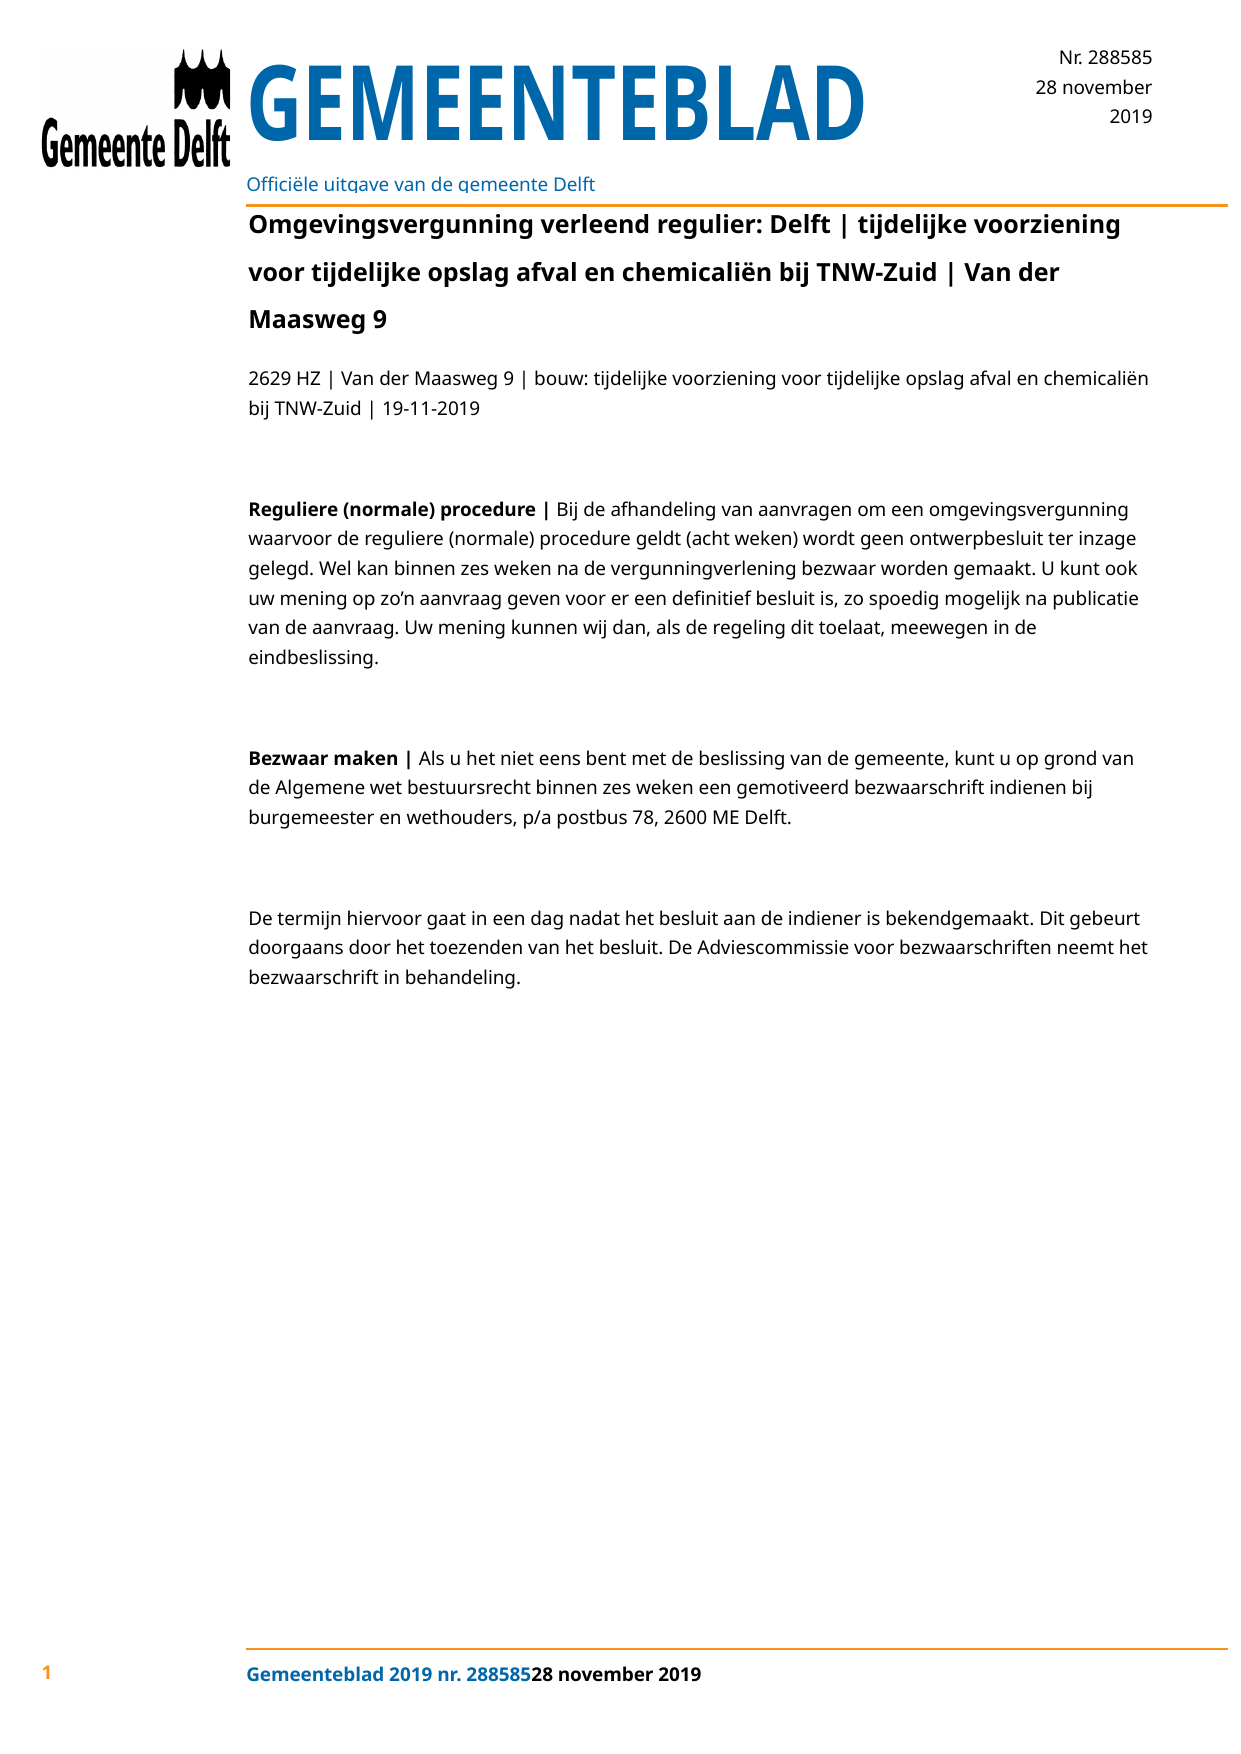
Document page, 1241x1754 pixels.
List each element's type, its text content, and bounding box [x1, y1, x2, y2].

text Omgevingsvergunning verleend regulier: Delft | tijdelijke voorziening voor tijdelijke opslag afval en chemicaliën bij TNW-Zuid | Van der Maasweg 9 [248, 207, 1152, 336]
text De termijn hiervoor gaat in een dag nadat het besluit aan de indiener is bekendgemaakt. Dit gebeurt doorgaans door het toezenden van het besluit. De Adviescommissie voor bezwaarschriften neemt het bezwaarschrift in behandeling. [248, 905, 1152, 989]
text 2629 HZ | Van der Maasweg 9 | bouw: tijdelijke voorziening voor tijdelijke opslag afval en chemicaliën bij TNW-Zuid | 19-11-2019 [248, 366, 1152, 421]
text Bezwaar maken | Als u het niet eens bent met de beslissing van de gemeente, kunt u op grond van de Algemene wet bestuursrecht binnen zes weken een gemotiveerd bezwaarschrift indienen bij burgemeester en wethouders, p/a postbus 78, 2600 ME Delft. [248, 745, 1152, 829]
picture [41, 47, 231, 172]
text Reguliere (normale) procedure | Bij de afhandeling van aanvragen om een omgevingsvergunning waarvoor de reguliere (normale) procedure geldt (acht weken) wordt geen ontwerpbesluit ter inzage gelegd. Wel kan binnen zes weken na de vergunningverlening bezwaar worden gemaakt. U kunt ook uw mening op zo’n aanvraag geven voor er een definitief besluit is, zo spoedig mogelijk na publicatie van de aanvraag. Uw mening kunnen wij dan, als de regeling dit toelaat, meewegen in de eindbeslissing. [248, 496, 1152, 669]
